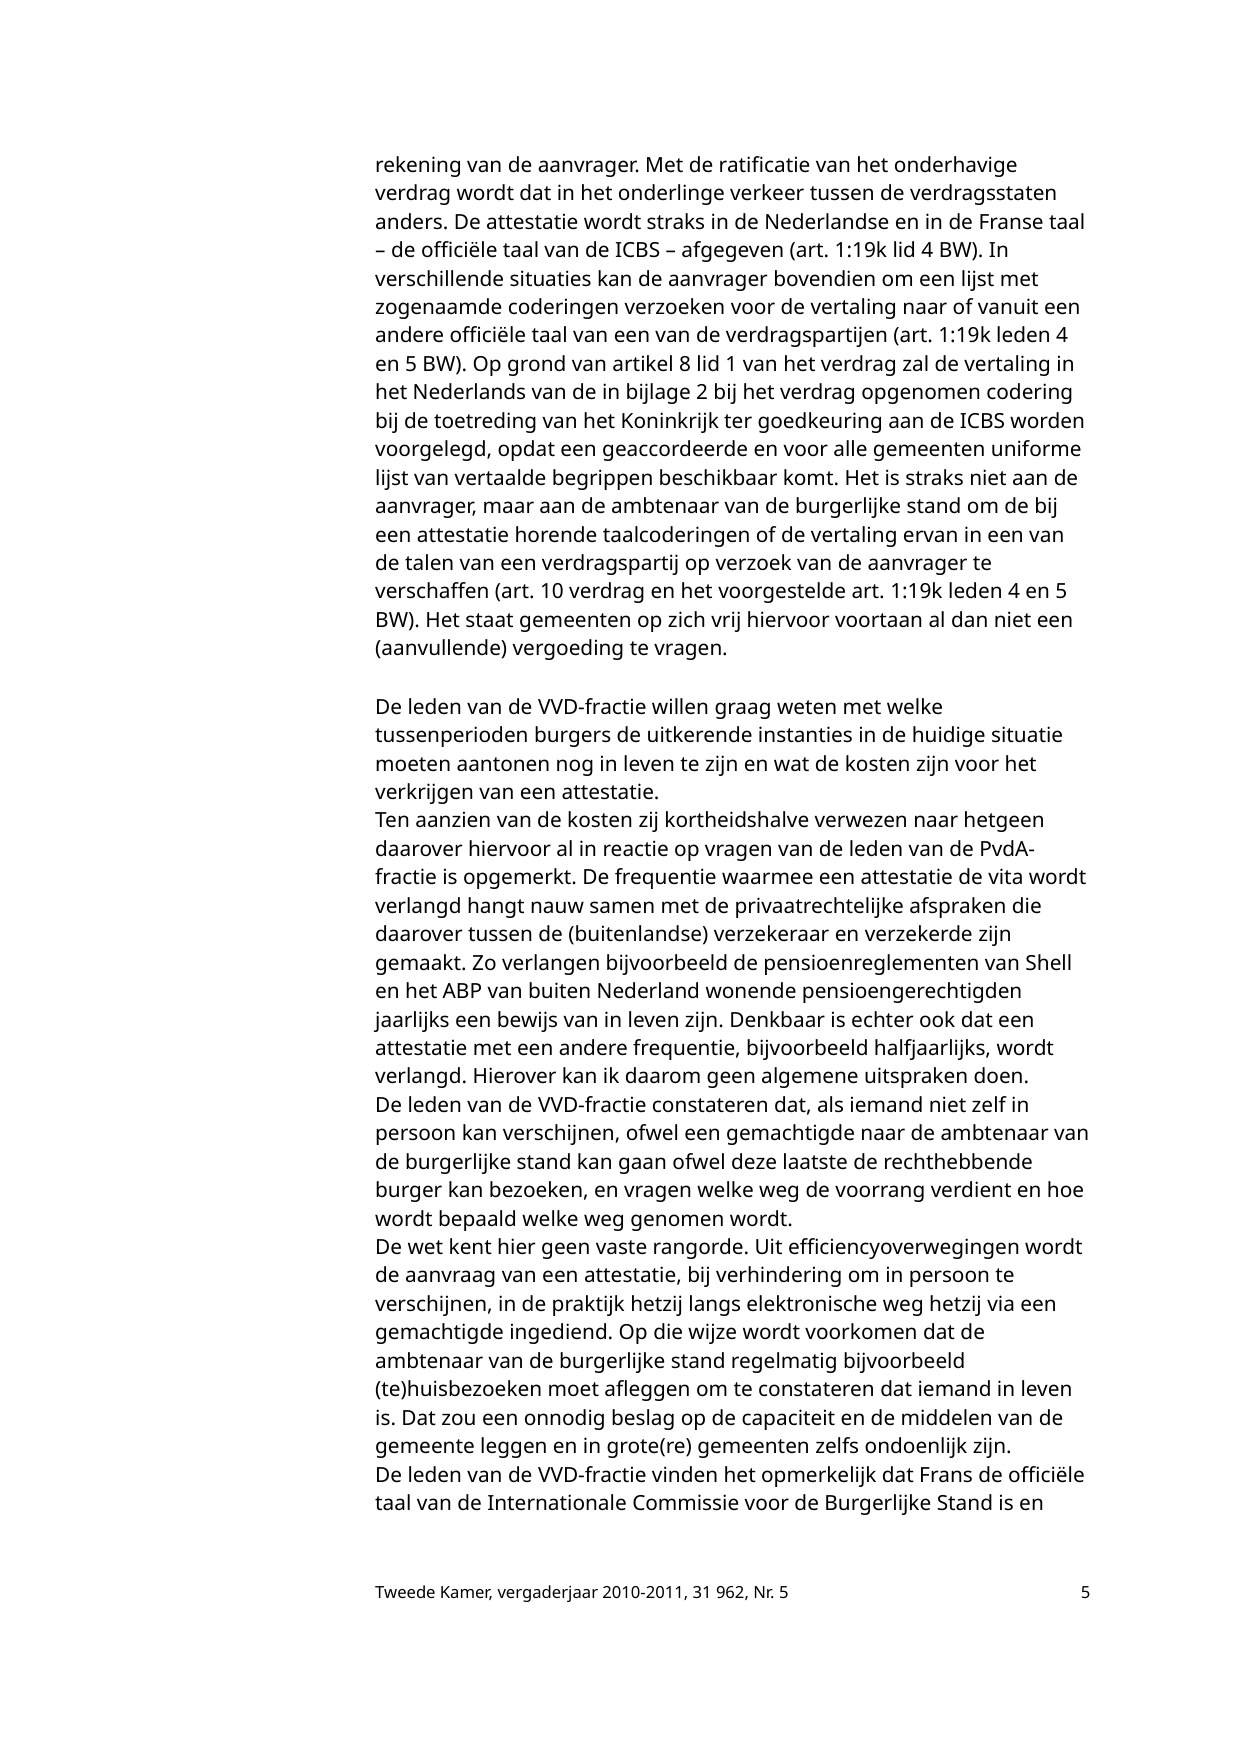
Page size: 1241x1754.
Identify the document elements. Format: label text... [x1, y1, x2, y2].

text De wet kent hier geen vaste rangorde. Uit efficiencyoverwegingen wordt de aanvraag van een attestatie, bij verhindering om in persoon te verschijnen, in de praktijk hetzij langs elektronische weg hetzij via een gemachtigde ingediend. Op die wijze wordt voorkomen dat de ambtenaar van de burgerlijke stand regelmatig bijvoorbeeld (te)huisbezoeken moet afleggen om te constateren dat iemand in leven is. Dat zou een onnodig beslag op de capaciteit en de middelen van de gemeente leggen en in grote(re) gemeenten zelfs ondoenlijk zijn. [375, 1232, 1090, 1460]
text rekening van de aanvrager. Met de ratificatie van het onderhavige verdrag wordt dat in het onderlinge verkeer tussen de verdragsstaten anders. De attestatie wordt straks in de Nederlandse en in de Franse taal – de officiële taal van de ICBS – afgegeven (art. 1:19k lid 4 BW). In verschillende situaties kan de aanvrager bovendien om een lijst met zogenaamde coderingen verzoeken voor de vertaling naar of vanuit een andere officiële taal van een van de verdragspartijen (art. 1:19k leden 4 en 5 BW). Op grond van artikel 8 lid 1 van het verdrag zal de vertaling in het Nederlands van de in bijlage 2 bij het verdrag opgenomen codering bij de toetreding van het Koninkrijk ter goedkeuring aan de ICBS worden voorgelegd, opdat een geaccordeerde en voor alle gemeenten uniforme lijst van vertaalde begrippen beschikbaar komt. Het is straks niet aan de aanvrager, maar aan de ambtenaar van de burgerlijke stand om de bij een attestatie horende taalcoderingen of de vertaling ervan in een van de talen van een verdragspartij op verzoek van de aanvrager te verschaffen (art. 10 verdrag en het voorgestelde art. 1:19k leden 4 en 5 BW). Het staat gemeenten op zich vrij hiervoor voortaan al dan niet een (aanvullende) vergoeding te vragen. [375, 150, 1090, 662]
text Ten aanzien van de kosten zij kortheidshalve verwezen naar hetgeen daarover hiervoor al in reactie op vragen van de leden van de PvdA-fractie is opgemerkt. De frequentie waarmee een attestatie de vita wordt verlangd hangt nauw samen met de privaatrechtelijke afspraken die daarover tussen de (buitenlandse) verzekeraar en verzekerde zijn gemaakt. Zo verlangen bijvoorbeeld de pensioenreglementen van Shell en het ABP van buiten Nederland wonende pensioengerechtigden jaarlijks een bewijs van in leven zijn. Denkbaar is echter ook dat een attestatie met een andere frequentie, bijvoorbeeld halfjaarlijks, wordt verlangd. Hierover kan ik daarom geen algemene uitspraken doen. [375, 806, 1090, 1090]
text De leden van de VVD-fractie constateren dat, als iemand niet zelf in persoon kan verschijnen, ofwel een gemachtigde naar de ambtenaar van de burgerlijke stand kan gaan ofwel deze laatste de rechthebbende burger kan bezoeken, en vragen welke weg de voorrang verdient en hoe wordt bepaald welke weg genomen wordt. [375, 1090, 1090, 1232]
text De leden van de VVD-fractie willen graag weten met welke tussenperioden burgers de uitkerende instanties in de huidige situatie moeten aantonen nog in leven te zijn en wat de kosten zijn voor het verkrijgen van een attestatie. [375, 692, 1090, 806]
text De leden van de VVD-fractie vinden het opmerkelijk dat Frans de officiële taal van de Internationale Commissie voor de Burgerlijke Stand is en [375, 1460, 1090, 1517]
